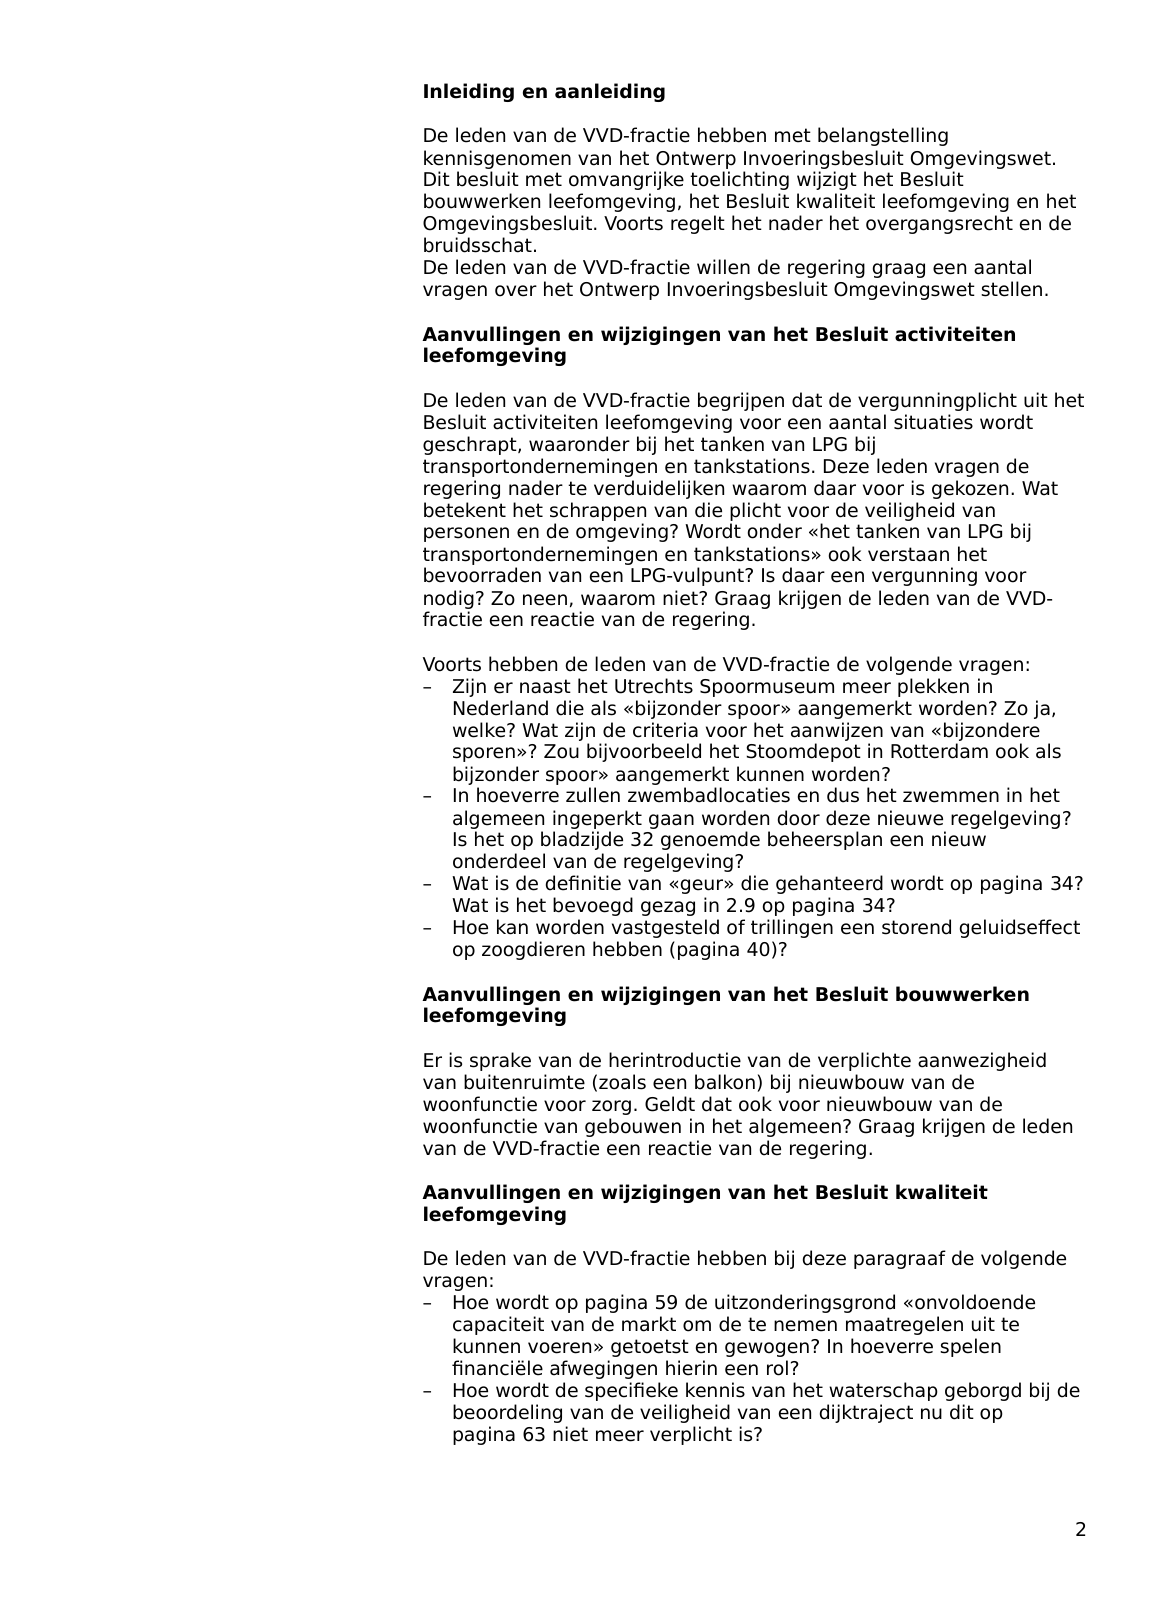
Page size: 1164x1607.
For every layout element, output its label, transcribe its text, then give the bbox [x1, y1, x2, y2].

subtitle Aanvullingen en wijzigingen van het Besluit bouwwerken leefomgeving [422, 983, 1087, 1027]
text – Hoe kan worden vastgesteld of trillingen een storend geluidseffect op zoogdieren hebben (pagina 40)? [422, 917, 1087, 961]
text De leden van de VVD-fractie hebben bij deze paragraaf de volgende vragen: [422, 1248, 1087, 1292]
text De leden van de VVD-fractie hebben met belangstelling kennisgenomen van het Ontwerp Invoeringsbesluit Omgevingswet. Dit besluit met omvangrijke toelichting wijzigt het Besluit bouwwerken leefomgeving, het Besluit kwaliteit leefomgeving en het Omgevingsbesluit. Voorts regelt het nader het overgangsrecht en de bruidsschat. [422, 125, 1087, 257]
subtitle Aanvullingen en wijzigingen van het Besluit activiteiten leefomgeving [422, 323, 1087, 367]
text De leden van de VVD-fractie willen de regering graag een aantal vragen over het Ontwerp Invoeringsbesluit Omgevingswet stellen. [422, 257, 1087, 301]
text Voorts hebben de leden van de VVD-fractie de volgende vragen: [422, 653, 1087, 676]
text – In hoeverre zullen zwembadlocaties en dus het zwemmen in het algemeen ingeperkt gaan worden door deze nieuwe regelgeving? Is het op bladzijde 32 genoemde beheersplan een nieuw onderdeel van de regelgeving? [422, 785, 1087, 873]
text – Hoe wordt op pagina 59 de uitzonderingsgrond «onvoldoende capaciteit van de markt om de te nemen maatregelen uit te kunnen voeren» getoetst en gewogen? In hoeverre spelen financiële afwegingen hierin een rol? [422, 1292, 1087, 1380]
subtitle Aanvullingen en wijzigingen van het Besluit kwaliteit leefomgeving [422, 1182, 1087, 1226]
text De leden van de VVD-fractie begrijpen dat de vergunningplicht uit het Besluit activiteiten leefomgeving voor een aantal situaties wordt geschrapt, waaronder bij het tanken van LPG bij transportondernemingen en tankstations. Deze leden vragen de regering nader te verduidelijken waarom daar voor is gekozen. Wat betekent het schrappen van die plicht voor de veiligheid van personen en de omgeving? Wordt onder «het tanken van LPG bij transportondernemingen en tankstations» ook verstaan het bevoorraden van een LPG-vulpunt? Is daar een vergunning voor nodig? Zo neen, waarom niet? Graag krijgen de leden van de VVD-fractie een reactie van de regering. [422, 389, 1087, 631]
text Er is sprake van de herintroductie van de verplichte aanwezigheid van buitenruimte (zoals een balkon) bij nieuwbouw van de woonfunctie voor zorg. Geldt dat ook voor nieuwbouw van de woonfunctie van gebouwen in het algemeen? Graag krijgen de leden van de VVD-fractie een reactie van de regering. [422, 1049, 1087, 1159]
text – Zijn er naast het Utrechts Spoormuseum meer plekken in Nederland die als «bijzonder spoor» aangemerkt worden? Zo ja, welke? Wat zijn de criteria voor het aanwijzen van «bijzondere sporen»? Zou bijvoorbeeld het Stoomdepot in Rotterdam ook als bijzonder spoor» aangemerkt kunnen worden? [422, 676, 1087, 785]
text – Hoe wordt de specifieke kennis van het waterschap geborgd bij de beoordeling van de veiligheid van een dijktraject nu dit op pagina 63 niet meer verplicht is? [422, 1380, 1087, 1446]
text – Wat is de definitie van «geur» die gehanteerd wordt op pagina 34? Wat is het bevoegd gezag in 2.9 op pagina 34? [422, 873, 1087, 917]
subtitle Inleiding en aanleiding [422, 81, 1087, 103]
